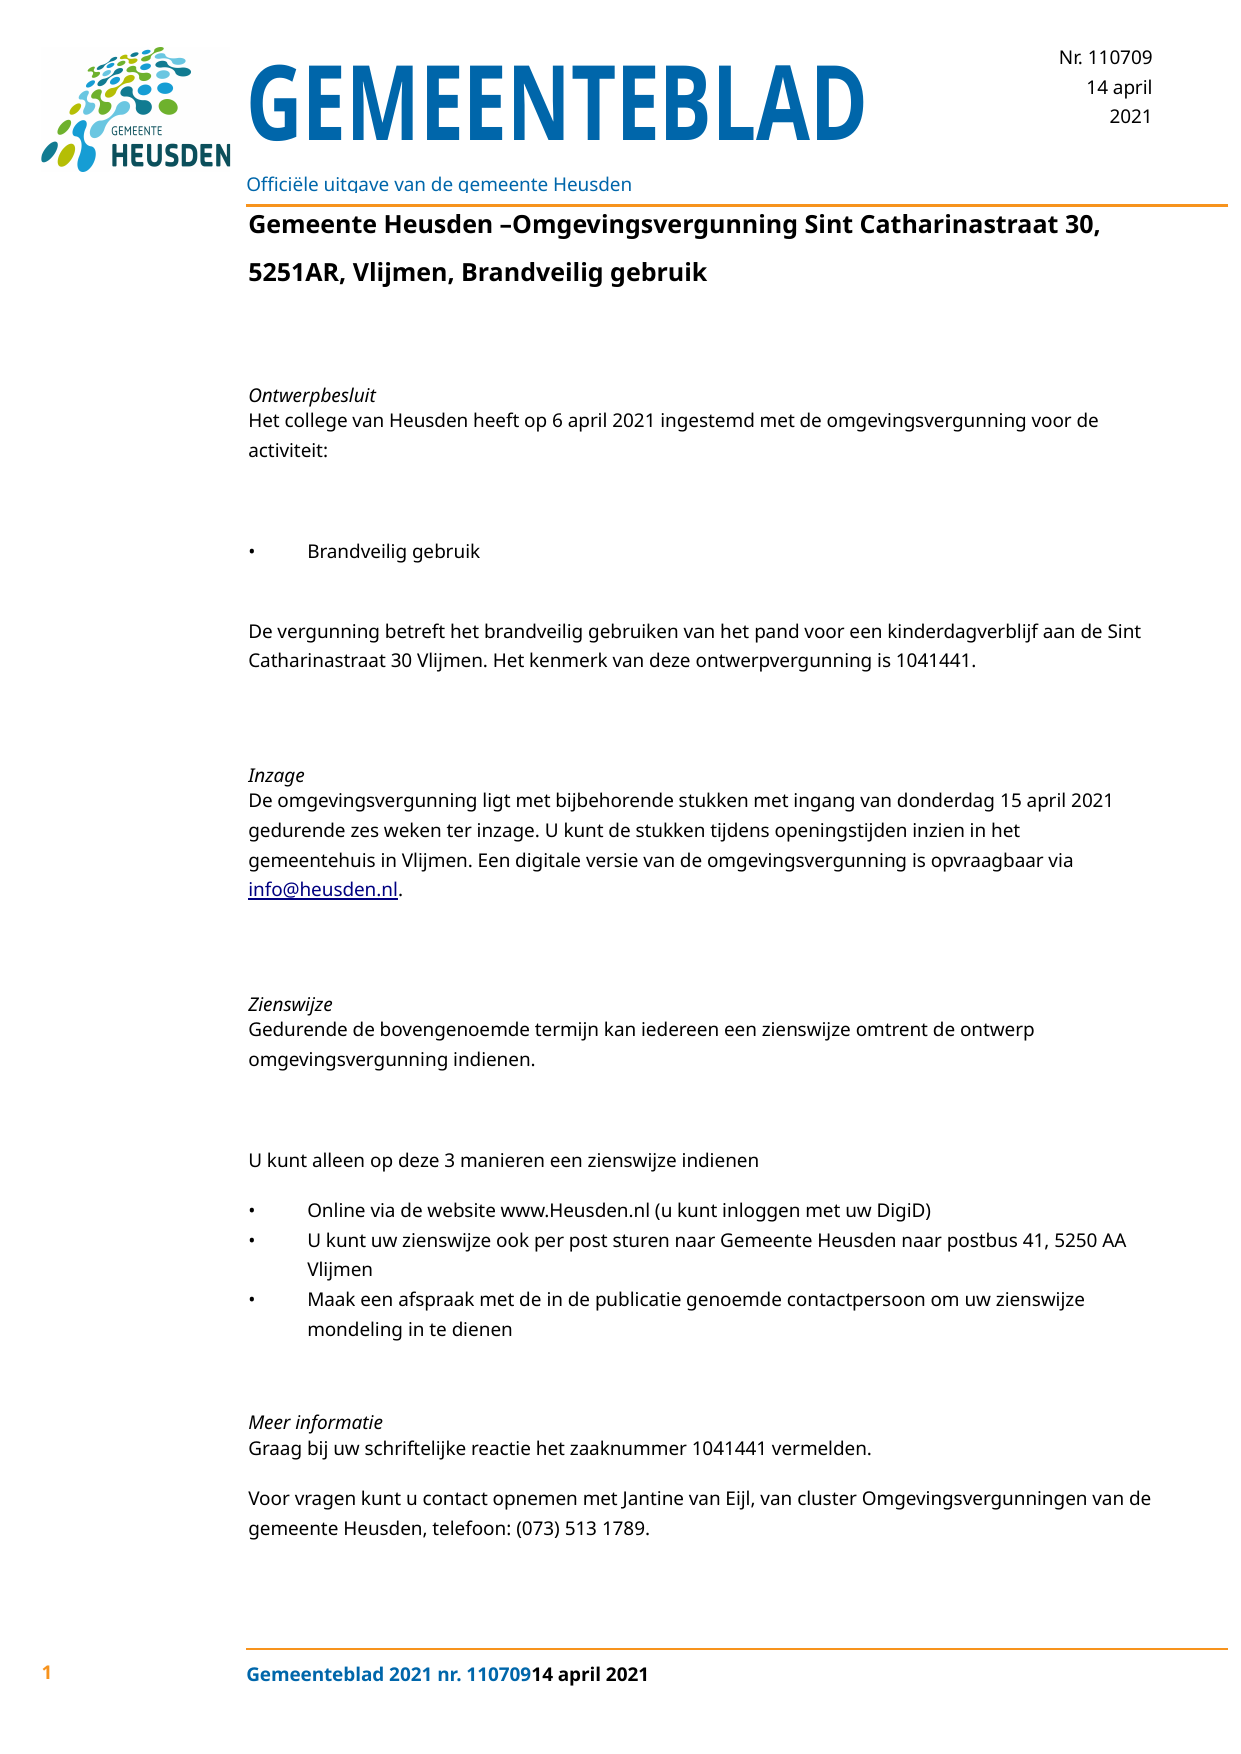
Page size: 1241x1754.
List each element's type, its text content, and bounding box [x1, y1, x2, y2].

list Online via de website www.Heusden.nl (u kunt inloggen met uw DigiD) [248, 1197, 1152, 1223]
text U kunt alleen op deze 3 manieren een zienswijze indienen [248, 1147, 1152, 1173]
text Voor vragen kunt u contact opnemen met Jantine van Eijl, van cluster Omgevingsvergunningen van de gemeente Heusden, telefoon: (073) 513 1789. [248, 1485, 1152, 1541]
list Maak een afspraak met de in de publicatie genoemde contactpersoon om uw zienswijze mondeling in te dienen [248, 1286, 1152, 1341]
text Inzage [248, 762, 1152, 788]
text Het college van Heusden heeft op 6 april 2021 ingestemd met de omgevingsvergunning voor de activiteit: [248, 408, 1152, 463]
list Brandveilig gebruik [248, 538, 1152, 564]
text De vergunning betreft het brandveilig gebruiken van het pand voor een kinderdagverblijf aan de Sint Catharinastraat 30 Vlijmen. Het kenmerk van deze ontwerpvergunning is 1041441. [248, 618, 1152, 673]
text De omgevingsvergunning ligt met bijbehorende stukken met ingang van donderdag 15 april 2021 gedurende zes weken ter inzage. U kunt de stukken tijdens openingstijden inzien in het gemeentehuis in Vlijmen. Een digitale versie van de omgevingsvergunning is opvraagbaar via info@heusden.nl. [248, 788, 1152, 902]
text Ontwerpbesluit [248, 382, 1152, 408]
text Meer informatie [248, 1409, 1152, 1435]
text Gemeente Heusden –Omgevingsvergunning Sint Catharinastraat 30, 5251AR, Vlijmen, Brandveilig gebruik [248, 207, 1152, 288]
text Gedurende de bovengenoemde termijn kan iedereen een zienswijze omtrent de ontwerp omgevingsvergunning indienen. [248, 1017, 1152, 1072]
text Zienswijze [248, 991, 1152, 1017]
text Graag bij uw schriftelijke reactie het zaaknummer 1041441 vermelden. [248, 1435, 1152, 1461]
list U kunt uw zienswijze ook per post sturen naar Gemeente Heusden naar postbus 41, 5250 AA Vlijmen [248, 1227, 1152, 1282]
picture [41, 47, 231, 172]
